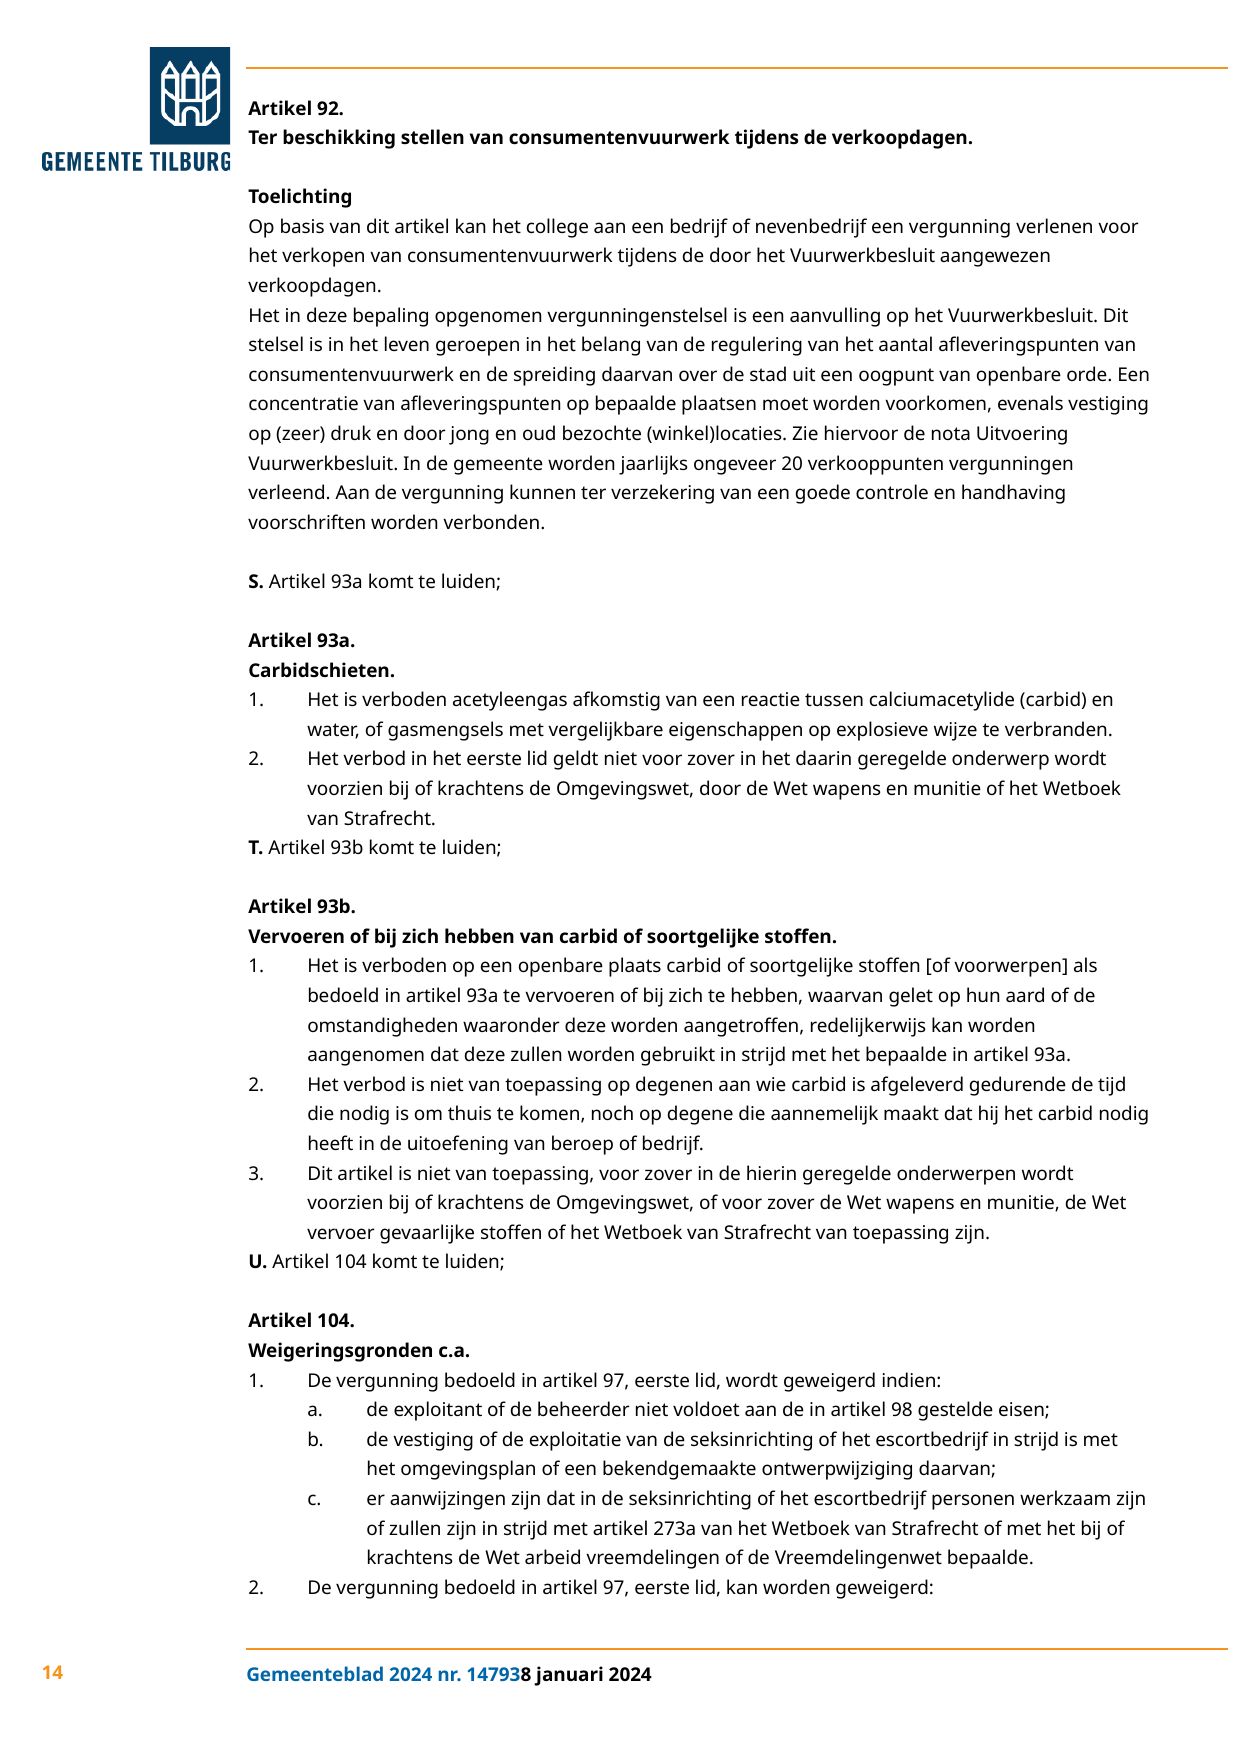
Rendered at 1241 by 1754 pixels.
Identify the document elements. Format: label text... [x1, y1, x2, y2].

list De vergunning bedoeld in artikel 97, eerste lid, wordt geweigerd indien: [248, 1367, 1152, 1393]
list de vestiging of de exploitatie van de seksinrichting of het escortbedrijf in strijd is met het omgevingsplan of een bekendgemaakte ontwerpwijziging daarvan; [307, 1426, 1152, 1481]
list De vergunning bedoeld in artikel 97, eerste lid, kan worden geweigerd: [248, 1574, 1152, 1600]
list de exploitant of de beheerder niet voldoet aan de in artikel 98 gestelde eisen; [307, 1396, 1152, 1422]
text Weigeringsgronden c.a. [248, 1337, 1152, 1363]
list Dit artikel is niet van toepassing, voor zover in de hierin geregelde onderwerpen wordt voorzien bij of krachtens de Omgevingswet, of voor zover de Wet wapens en munitie, de Wet vervoer gevaarlijke stoffen of het Wetboek van Strafrecht van toepassing zijn. [248, 1160, 1152, 1245]
text U. Artikel 104 komt te luiden; [248, 1248, 1152, 1274]
text Artikel 104. [248, 1308, 1152, 1333]
text Vervoeren of bij zich hebben van carbid of soortgelijke stoffen. [248, 923, 1152, 949]
list Het verbod in het eerste lid geldt niet voor zover in het daarin geregelde onderwerp wordt voorzien bij of krachtens de Omgevingswet, door de Wet wapens en munitie of het Wetboek van Strafrecht. [248, 746, 1152, 831]
text S. Artikel 93a komt te luiden; [248, 568, 1152, 594]
list er aanwijzingen zijn dat in de seksinrichting of het escortbedrijf personen werkzaam zijn of zullen zijn in strijd met artikel 273a van het Wetboek van Strafrecht of met het bij of krachtens de Wet arbeid vreemdelingen of de Vreemdelingenwet bepaalde. [307, 1485, 1152, 1570]
list Het verbod is niet van toepassing op degenen aan wie carbid is afgeleverd gedurende de tijd die nodig is om thuis te komen, noch op degene die aannemelijk maakt dat hij het carbid nodig heeft in de uitoefening van beroep of bedrijf. [248, 1071, 1152, 1156]
list Het is verboden acetyleengas afkomstig van een reactie tussen calciumacetylide (carbid) en water, of gasmengsels met vergelijkbare eigenschappen op explosieve wijze te verbranden. [248, 686, 1152, 742]
text Artikel 93b. [248, 893, 1152, 919]
text Op basis van dit artikel kan het college aan een bedrijf of nevenbedrijf een vergunning verlenen voor het verkopen van consumentenvuurwerk tijdens de door het Vuurwerkbesluit aangewezen verkoopdagen. [248, 213, 1152, 298]
picture [41, 47, 231, 172]
text Carbidschieten. [248, 657, 1152, 683]
text Het in deze bepaling opgenomen vergunningenstelsel is een aanvulling op het Vuurwerkbesluit. Dit stelsel is in het leven geroepen in het belang van de regulering van het aantal afleveringspunten van consumentenvuurwerk en de spreiding daarvan over de stad uit een oogpunt van openbare orde. Een concentratie van afleveringspunten op bepaalde plaatsen moet worden voorkomen, evenals vestiging op (zeer) druk en door jong en oud bezochte (winkel)locaties. Zie hiervoor de nota Uitvoering Vuurwerkbesluit. In de gemeente worden jaarlijks ongeveer 20 verkooppunten vergunningen verleend. Aan de vergunning kunnen ter verzekering van een goede controle en handhaving voorschriften worden verbonden. [248, 302, 1152, 535]
list Het is verboden op een openbare plaats carbid of soortgelijke stoffen [of voorwerpen] als bedoeld in artikel 93a te vervoeren of bij zich te hebben, waarvan gelet op hun aard of de omstandigheden waaronder deze worden aangetroffen, redelijkerwijs kan worden aangenomen dat deze zullen worden gebruikt in strijd met het bepaalde in artikel 93a. [248, 953, 1152, 1067]
text Artikel 93a. [248, 627, 1152, 653]
text Ter beschikking stellen van consumentenvuurwerk tijdens de verkoopdagen. [248, 124, 1152, 150]
text Artikel 92. [248, 95, 1152, 121]
text Toelichting [248, 183, 1152, 209]
text T. Artikel 93b komt te luiden; [248, 834, 1152, 860]
